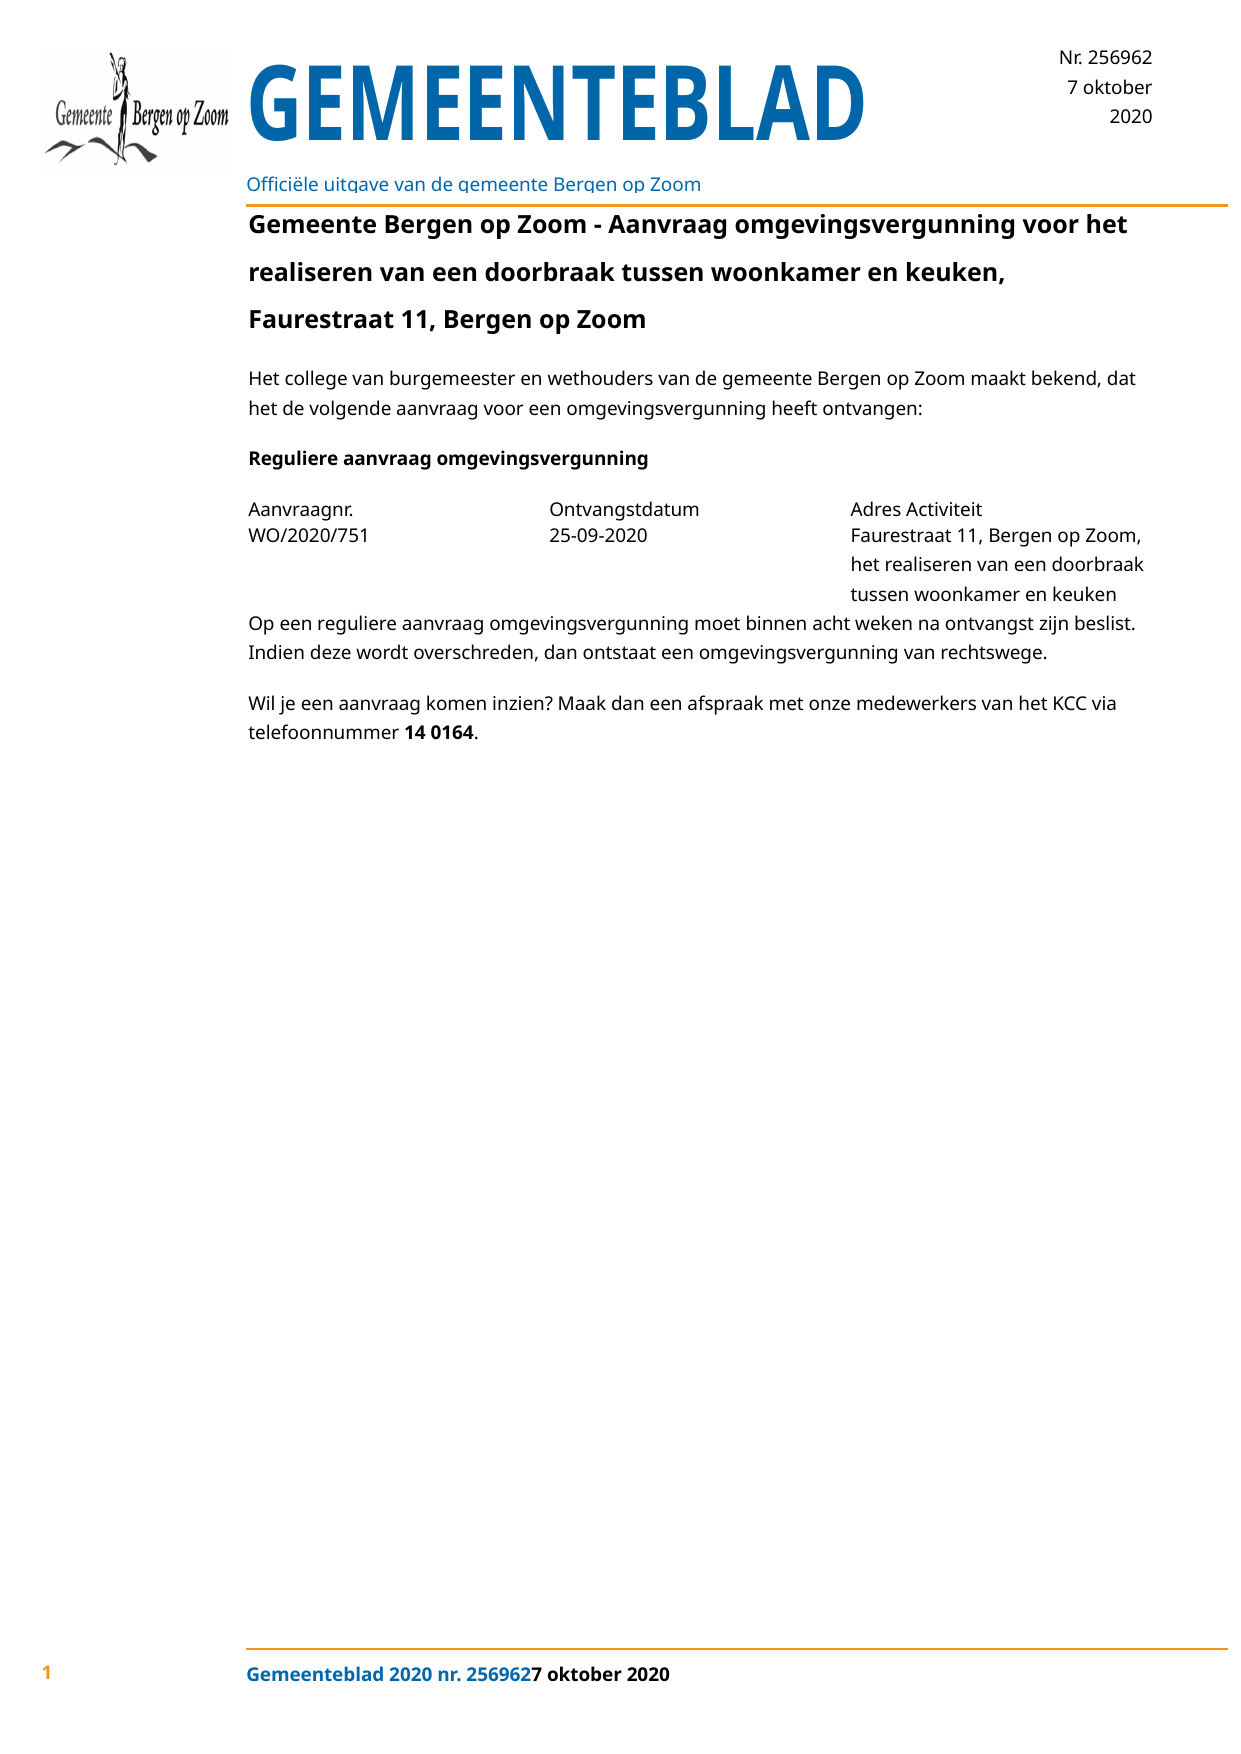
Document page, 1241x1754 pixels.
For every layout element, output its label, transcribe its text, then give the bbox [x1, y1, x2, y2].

text Op een reguliere aanvraag omgevingsvergunning moet binnen acht weken na ontvangst zijn beslist. Indien deze wordt overschreden, dan ontstaat een omgevingsvergunning van rechtswege. [248, 610, 1152, 665]
text Het college van burgemeester en wethouders van de gemeente Bergen op Zoom maakt bekend, dat het de volgende aanvraag voor een omgevingsvergunning heeft ontvangen: [248, 366, 1152, 421]
text Wil je een aanvraag komen inzien? Maak dan een afspraak met onze medewerkers van het KCC via telefoonnummer 14 0164. [248, 690, 1152, 745]
text Reguliere aanvraag omgevingsvergunning [248, 446, 1152, 471]
table_cell Faurestraat 11, Bergen op Zoom, het realiseren van een doorbraak tussen woonkamer en keuken [850, 522, 1152, 607]
text Gemeente Bergen op Zoom - Aanvraag omgevingsvergunning voor het realiseren van een doorbraak tussen woonkamer en keuken, Faurestraat 11, Bergen op Zoom [248, 207, 1152, 336]
table_header Aanvraagnr. [248, 496, 549, 522]
picture [41, 47, 231, 172]
table_header Ontvangstdatum [549, 496, 850, 522]
table_header Adres Activiteit [850, 496, 1152, 522]
table_cell 25-09-2020 [549, 522, 850, 607]
table_cell WO/2020/751 [248, 522, 549, 607]
